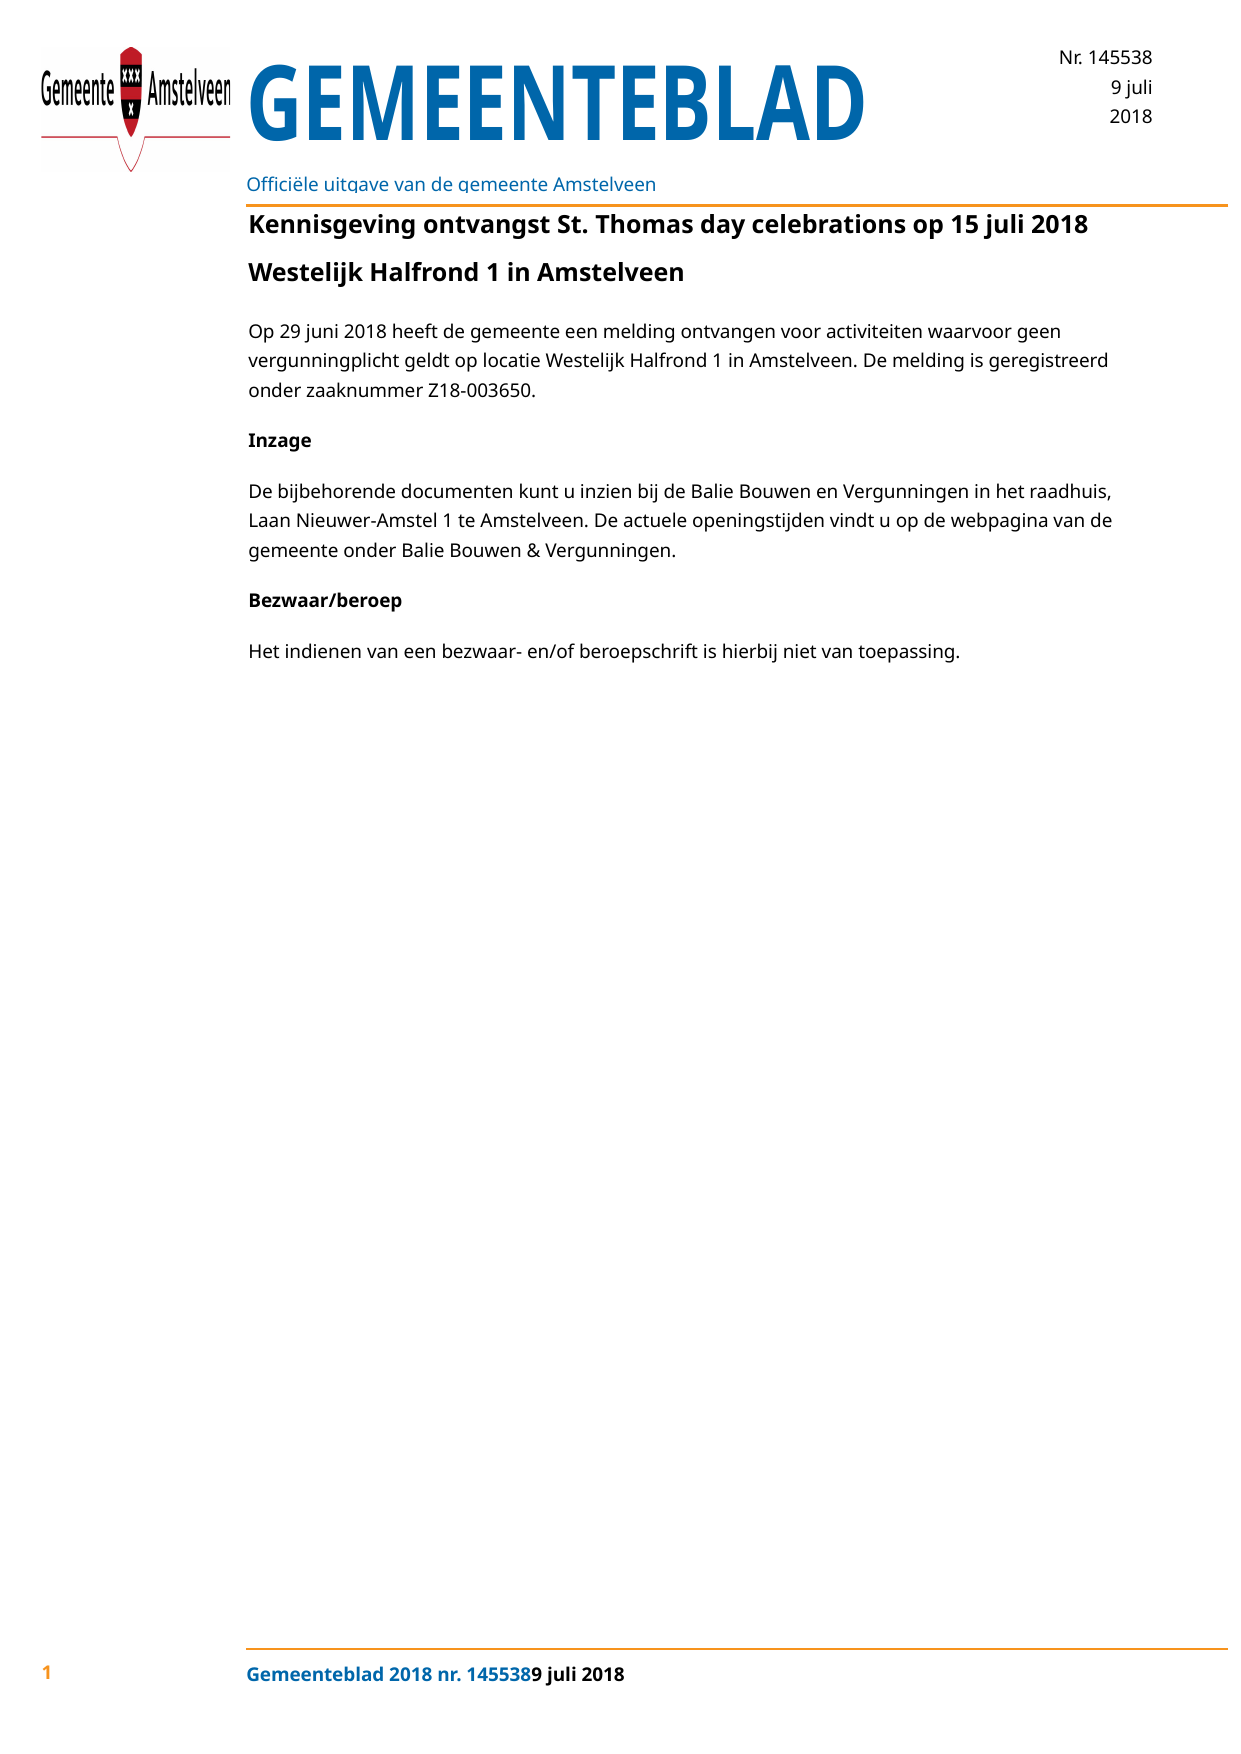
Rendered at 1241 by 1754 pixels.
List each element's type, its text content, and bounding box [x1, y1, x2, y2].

text Kennisgeving ontvangst St. Thomas day celebrations op 15 juli 2018 Westelijk Halfrond 1 in Amstelveen [248, 207, 1152, 288]
text Op 29 juni 2018 heeft de gemeente een melding ontvangen voor activiteiten waarvoor geen vergunningplicht geldt op locatie Westelijk Halfrond 1 in Amstelveen. De melding is geregistreerd onder zaaknummer Z18-003650. [248, 318, 1152, 403]
text Bezwaar/beroep [248, 587, 1152, 613]
text Inzage [248, 427, 1152, 453]
text De bijbehorende documenten kunt u inzien bij de Balie Bouwen en Vergunningen in het raadhuis, Laan Nieuwer-Amstel 1 te Amstelveen. De actuele openingstijden vindt u op de webpagina van de gemeente onder Balie Bouwen & Vergunningen. [248, 478, 1152, 563]
picture [41, 47, 231, 172]
text Het indienen van een bezwaar- en/of beroepschrift is hierbij niet van toepassing. [248, 638, 1152, 664]
